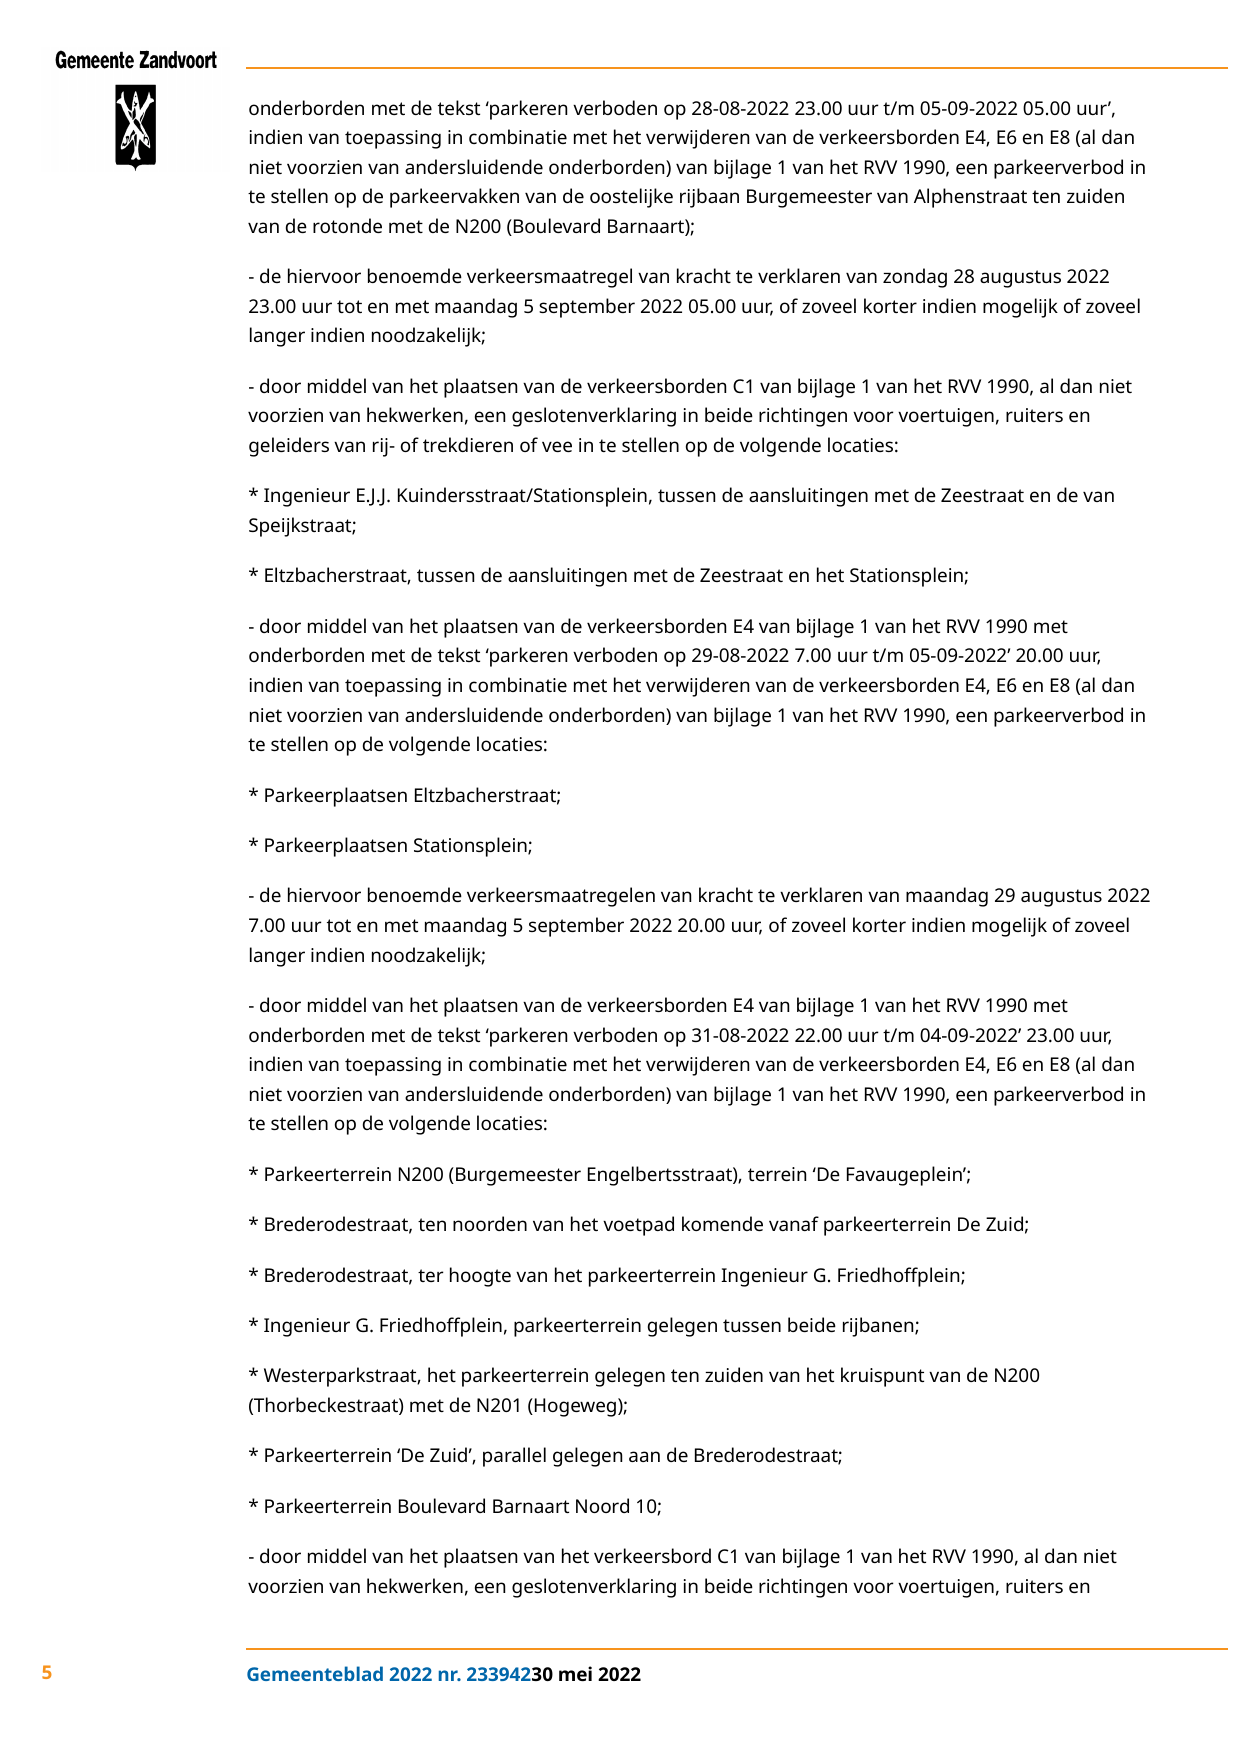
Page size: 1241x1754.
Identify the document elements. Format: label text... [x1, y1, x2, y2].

text * Eltzbacherstraat, tussen de aansluitingen met de Zeestraat en het Stationsplein; [248, 563, 1152, 588]
text - de hiervoor benoemde verkeersmaatregelen van kracht te verklaren van maandag 29 augustus 2022 7.00 uur tot en met maandag 5 september 2022 20.00 uur, of zoveel korter indien mogelijk of zoveel langer indien noodzakelijk; [248, 883, 1152, 968]
text * Parkeerplaatsen Stationsplein; [248, 832, 1152, 858]
text * Ingenieur G. Friedhoffplein, parkeerterrein gelegen tussen beide rijbanen; [248, 1312, 1152, 1338]
text - door middel van het plaatsen van het verkeersbord C1 van bijlage 1 van het RVV 1990, al dan niet voorzien van hekwerken, een geslotenverklaring in beide richtingen voor voertuigen, ruiters en [248, 1543, 1152, 1599]
text onderborden met de tekst ‘parkeren verboden op 28-08-2022 23.00 uur t/m 05-09-2022 05.00 uur’, indien van toepassing in combinatie met het verwijderen van de verkeersborden E4, E6 en E8 (al dan niet voorzien van andersluidende onderborden) van bijlage 1 van het RVV 1990, een parkeerverbod in te stellen op de parkeervakken van de oostelijke rijbaan Burgemeester van Alphenstraat ten zuiden van de rotonde met de N200 (Boulevard Barnaart); [248, 95, 1152, 239]
text - door middel van het plaatsen van de verkeersborden E4 van bijlage 1 van het RVV 1990 met onderborden met de tekst ‘parkeren verboden op 31-08-2022 22.00 uur t/m 04-09-2022’ 23.00 uur, indien van toepassing in combinatie met het verwijderen van de verkeersborden E4, E6 en E8 (al dan niet voorzien van andersluidende onderborden) van bijlage 1 van het RVV 1990, een parkeerverbod in te stellen op de volgende locaties: [248, 992, 1152, 1136]
text * Brederodestraat, ten noorden van het voetpad komende vanaf parkeerterrein De Zuid; [248, 1211, 1152, 1237]
text * Parkeerterrein N200 (Burgemeester Engelbertsstraat), terrein ‘De Favaugeplein’; [248, 1161, 1152, 1187]
text * Westerparkstraat, het parkeerterrein gelegen ten zuiden van het kruispunt van de N200 (Thorbeckestraat) met de N201 (Hogeweg); [248, 1363, 1152, 1418]
text - de hiervoor benoemde verkeersmaatregel van kracht te verklaren van zondag 28 augustus 2022 23.00 uur tot en met maandag 5 september 2022 05.00 uur, of zoveel korter indien mogelijk of zoveel langer indien noodzakelijk; [248, 263, 1152, 348]
picture [41, 47, 231, 172]
text * Brederodestraat, ter hoogte van het parkeerterrein Ingenieur G. Friedhoffplein; [248, 1262, 1152, 1288]
text * Ingenieur E.J.J. Kuindersstraat/Stationsplein, tussen de aansluitingen met de Zeestraat en de van Speijkstraat; [248, 483, 1152, 538]
text * Parkeerterrein Boulevard Barnaart Noord 10; [248, 1493, 1152, 1519]
text * Parkeerterrein ‘De Zuid’, parallel gelegen aan de Brederodestraat; [248, 1443, 1152, 1468]
text * Parkeerplaatsen Eltzbacherstraat; [248, 782, 1152, 808]
text - door middel van het plaatsen van de verkeersborden E4 van bijlage 1 van het RVV 1990 met onderborden met de tekst ‘parkeren verboden op 29-08-2022 7.00 uur t/m 05-09-2022’ 20.00 uur, indien van toepassing in combinatie met het verwijderen van de verkeersborden E4, E6 en E8 (al dan niet voorzien van andersluidende onderborden) van bijlage 1 van het RVV 1990, een parkeerverbod in te stellen op de volgende locaties: [248, 613, 1152, 757]
text - door middel van het plaatsen van de verkeersborden C1 van bijlage 1 van het RVV 1990, al dan niet voorzien van hekwerken, een geslotenverklaring in beide richtingen voor voertuigen, ruiters en geleiders van rij- of trekdieren of vee in te stellen op de volgende locaties: [248, 373, 1152, 458]
